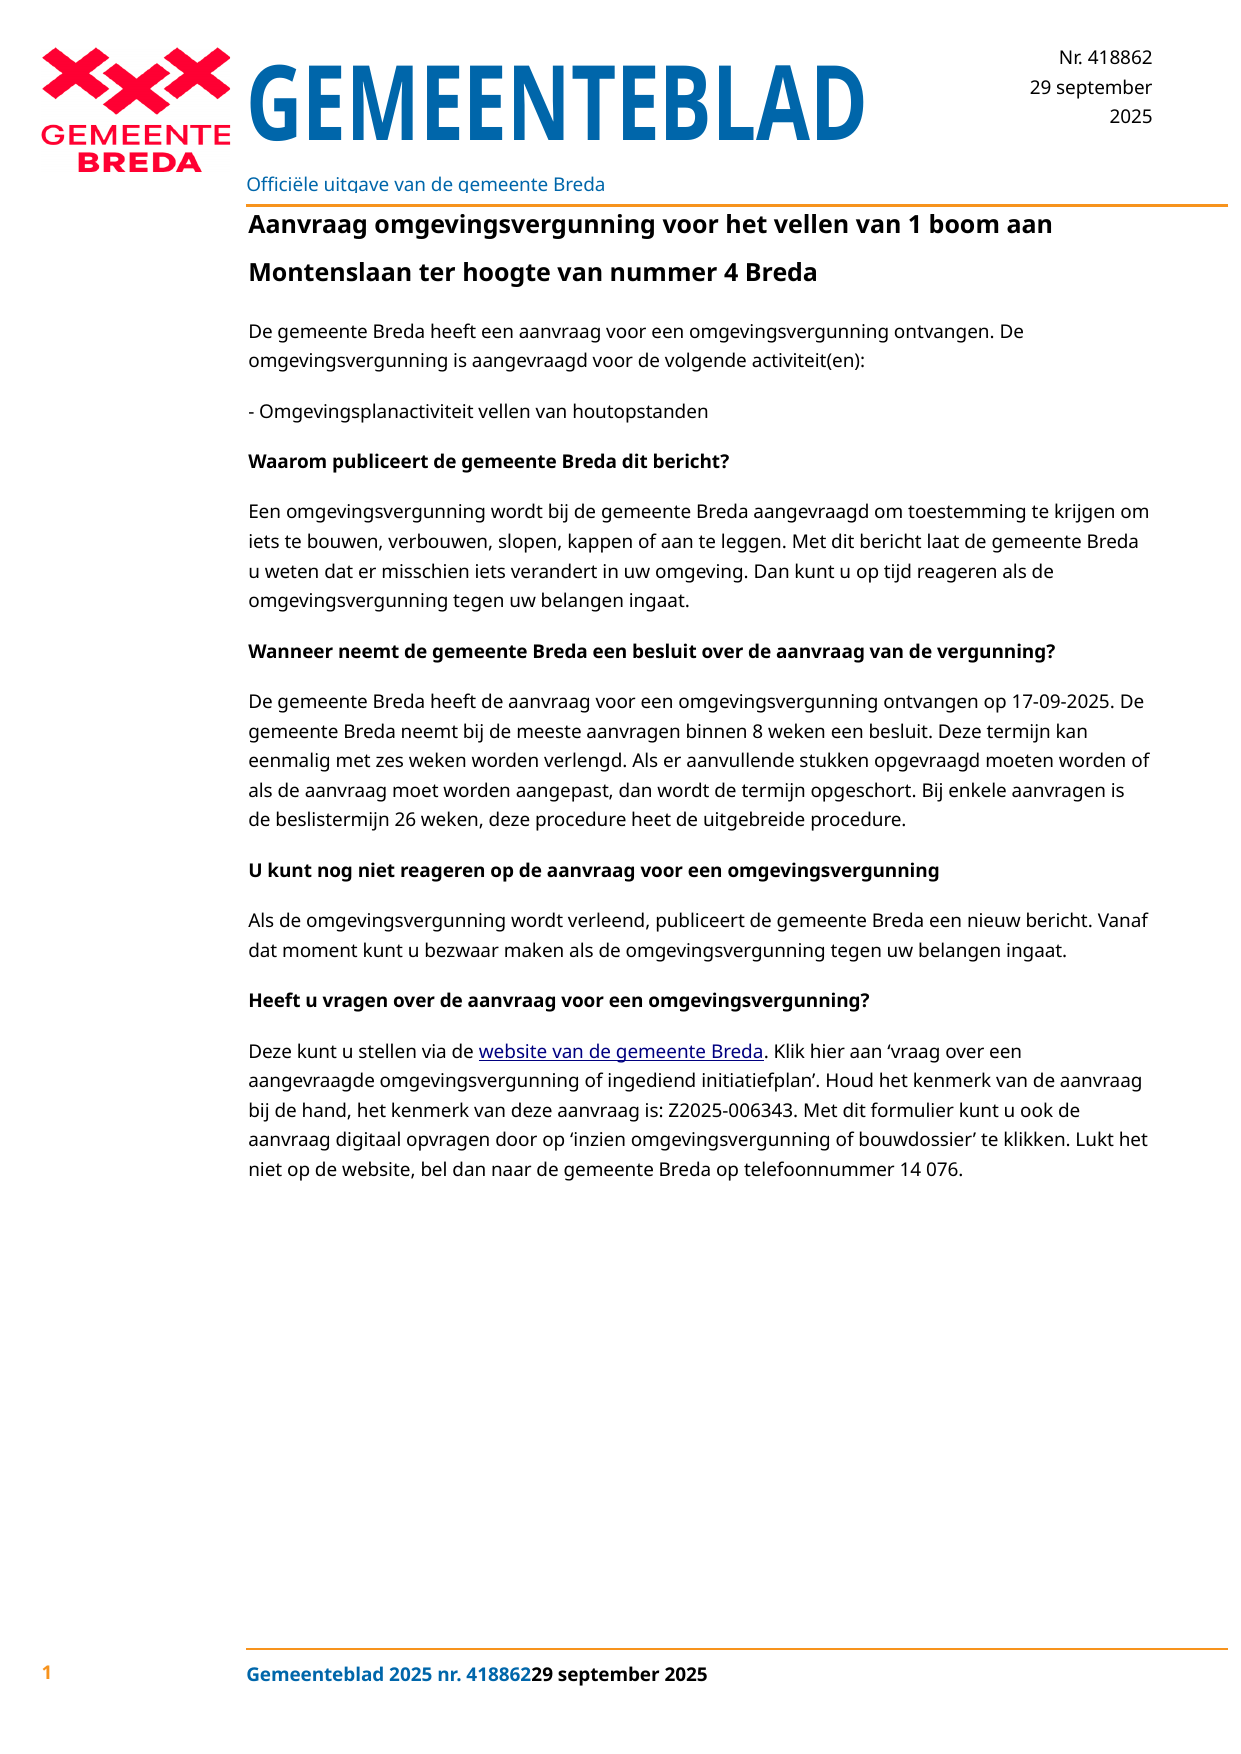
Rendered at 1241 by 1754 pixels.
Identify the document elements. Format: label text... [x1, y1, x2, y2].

text Wanneer neemt de gemeente Breda een besluit over de aanvraag van de vergunning? [248, 638, 1152, 664]
text Een omgevingsvergunning wordt bij de gemeente Breda aangevraagd om toestemming te krijgen om iets te bouwen, verbouwen, slopen, kappen of aan te leggen. Met dit bericht laat de gemeente Breda u weten dat er misschien iets verandert in uw omgeving. Dan kunt u op tijd reageren als de omgevingsvergunning tegen uw belangen ingaat. [248, 499, 1152, 613]
text Deze kunt u stellen via de website van de gemeente Breda. Klik hier aan ‘vraag over een aangevraagde omgevingsvergunning of ingediend initiatiefplan’. Houd het kenmerk van de aanvraag bij de hand, het kenmerk van deze aanvraag is: Z2025-006343. Met dit formulier kunt u ook de aanvraag digitaal opvragen door op ‘inzien omgevingsvergunning of bouwdossier’ te klikken. Lukt het niet op de website, bel dan naar de gemeente Breda op telefoonnummer 14 076. [248, 1038, 1152, 1182]
text - Omgevingsplanactiviteit vellen van houtopstanden [248, 398, 1152, 424]
picture [41, 47, 231, 172]
text U kunt nog niet reageren op de aanvraag voor een omgevingsvergunning [248, 857, 1152, 883]
text De gemeente Breda heeft een aanvraag voor een omgevingsvergunning ontvangen. De omgevingsvergunning is aangevraagd voor de volgende activiteit(en): [248, 318, 1152, 373]
text Als de omgevingsvergunning wordt verleend, publiceert de gemeente Breda een nieuw bericht. Vanaf dat moment kunt u bezwaar maken als de omgevingsvergunning tegen uw belangen ingaat. [248, 907, 1152, 963]
text De gemeente Breda heeft de aanvraag voor een omgevingsvergunning ontvangen op 17-09-2025. De gemeente Breda neemt bij de meeste aanvragen binnen 8 weken een besluit. Deze termijn kan eenmalig met zes weken worden verlengd. Als er aanvullende stukken opgevraagd moeten worden of als de aanvraag moet worden aangepast, dan wordt de termijn opgeschort. Bij enkele aanvragen is de beslistermijn 26 weken, deze procedure heet de uitgebreide procedure. [248, 688, 1152, 832]
text Heeft u vragen over de aanvraag voor een omgevingsvergunning? [248, 987, 1152, 1013]
text Waarom publiceert de gemeente Breda dit bericht? [248, 448, 1152, 474]
text Aanvraag omgevingsvergunning voor het vellen van 1 boom aan Montenslaan ter hoogte van nummer 4 Breda [248, 207, 1152, 288]
